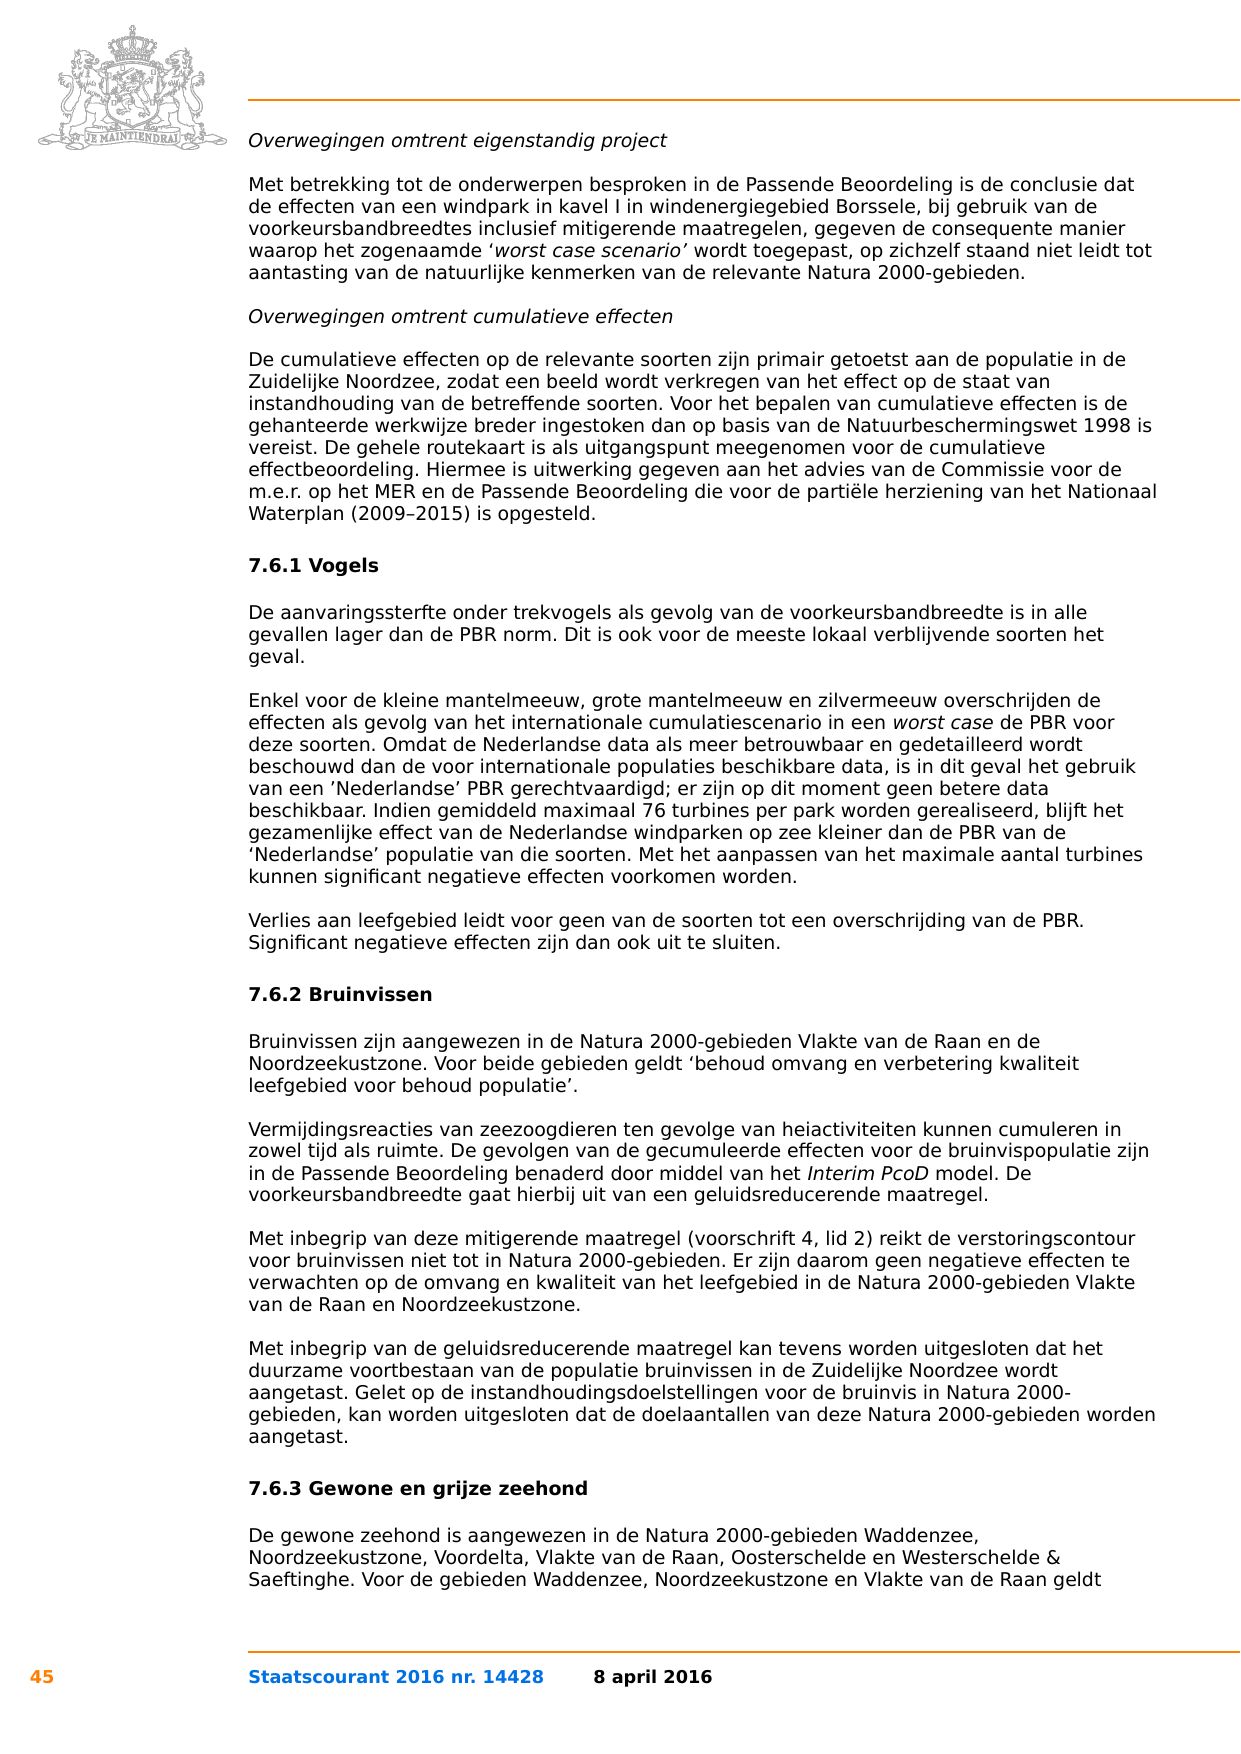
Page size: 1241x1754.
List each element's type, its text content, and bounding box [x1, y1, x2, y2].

text Vermijdingsreacties van zeezoogdieren ten gevolge van heiactiviteiten kunnen cumuleren in zowel tijd als ruimte. De gevolgen van de gecumuleerde effecten voor de bruinvispopulatie zijn in de Passende Beoordeling benaderd door middel van het Interim PcoD model. De voorkeursbandbreedte gaat hierbij uit van een geluidsreducerende maatregel. [248, 1118, 1163, 1206]
text De cumulatieve effecten op de relevante soorten zijn primair getoetst aan de populatie in de Zuidelijke Noordzee, zodat een beeld wordt verkregen van het effect op de staat van instandhouding van de betreffende soorten. Voor het bepalen van cumulatieve effecten is de gehanteerde werkwijze breder ingestoken dan op basis van de Natuurbeschermingswet 1998 is vereist. De gehele routekaart is als uitgangspunt meegenomen voor de cumulatieve effectbeoordeling. Hiermee is uitwerking gegeven aan het advies van de Commissie voor de m.e.r. op het MER en de Passende Beoordeling die voor de partiële herziening van het Nationaal Waterplan (2009–2015) is opgesteld. [248, 349, 1163, 525]
subtitle Overwegingen omtrent cumulatieve effecten [248, 306, 1163, 327]
subtitle 7.6.2 Bruinvissen [248, 984, 1163, 1006]
subtitle 7.6.3 Gewone en grijze zeehond [248, 1478, 1163, 1500]
subtitle Overwegingen omtrent eigenstandig project [248, 130, 1163, 152]
text Met betrekking tot de onderwerpen besproken in de Passende Beoordeling is de conclusie dat de effecten van een windpark in kavel I in windenergiegebied Borssele, bij gebruik van de voorkeursbandbreedtes inclusief mitigerende maatregelen, gegeven de consequente manier waarop het zogenaamde ‘worst case scenario’ wordt toegepast, op zichzelf staand niet leidt tot aantasting van de natuurlijke kenmerken van de relevante Natura 2000-gebieden. [248, 174, 1163, 284]
text De gewone zeehond is aangewezen in de Natura 2000-gebieden Waddenzee, Noordzeekustzone, Voordelta, Vlakte van de Raan, Oosterschelde en Westerschelde & Saeftinghe. Voor de gebieden Waddenzee, Noordzeekustzone en Vlakte van de Raan geldt [248, 1525, 1163, 1591]
subtitle 7.6.1 Vogels [248, 555, 1163, 577]
text Enkel voor de kleine mantelmeeuw, grote mantelmeeuw en zilvermeeuw overschrijden de effecten als gevolg van het internationale cumulatiescenario in een worst case de PBR voor deze soorten. Omdat de Nederlandse data als meer betrouwbaar en gedetailleerd wordt beschouwd dan de voor internationale populaties beschikbare data, is in dit geval het gebruik van een ’Nederlandse’ PBR gerechtvaardigd; er zijn op dit moment geen betere data beschikbaar. Indien gemiddeld maximaal 76 turbines per park worden gerealiseerd, blijft het gezamenlijke effect van de Nederlandse windparken op zee kleiner dan de PBR van de ‘Nederlandse’ populatie van die soorten. Met het aanpassen van het maximale aantal turbines kunnen significant negatieve effecten voorkomen worden. [248, 690, 1163, 888]
text Met inbegrip van deze mitigerende maatregel (voorschrift 4, lid 2) reikt de verstoringscontour voor bruinvissen niet tot in Natura 2000-gebieden. Er zijn daarom geen negatieve effecten te verwachten op de omvang en kwaliteit van het leefgebied in de Natura 2000-gebieden Vlakte van de Raan en Noordzeekustzone. [248, 1228, 1163, 1316]
text Bruinvissen zijn aangewezen in de Natura 2000-gebieden Vlakte van de Raan en de Noordzeekustzone. Voor beide gebieden geldt ‘behoud omvang en verbetering kwaliteit leefgebied voor behoud populatie’. [248, 1031, 1163, 1097]
text Met inbegrip van de geluidsreducerende maatregel kan tevens worden uitgesloten dat het duurzame voortbestaan van de populatie bruinvissen in de Zuidelijke Noordzee wordt aangetast. Gelet op de instandhoudingsdoelstellingen voor de bruinvis in Natura 2000-gebieden, kan worden uitgesloten dat de doelaantallen van deze Natura 2000-gebieden worden aangetast. [248, 1338, 1163, 1448]
text Verlies aan leefgebied leidt voor geen van de soorten tot een overschrijding van de PBR. Significant negatieve effecten zijn dan ook uit te sluiten. [248, 910, 1163, 954]
picture [38, 25, 227, 150]
text De aanvaringssterfte onder trekvogels als gevolg van de voorkeursbandbreedte is in alle gevallen lager dan de PBR norm. Dit is ook voor de meeste lokaal verblijvende soorten het geval. [248, 602, 1163, 668]
